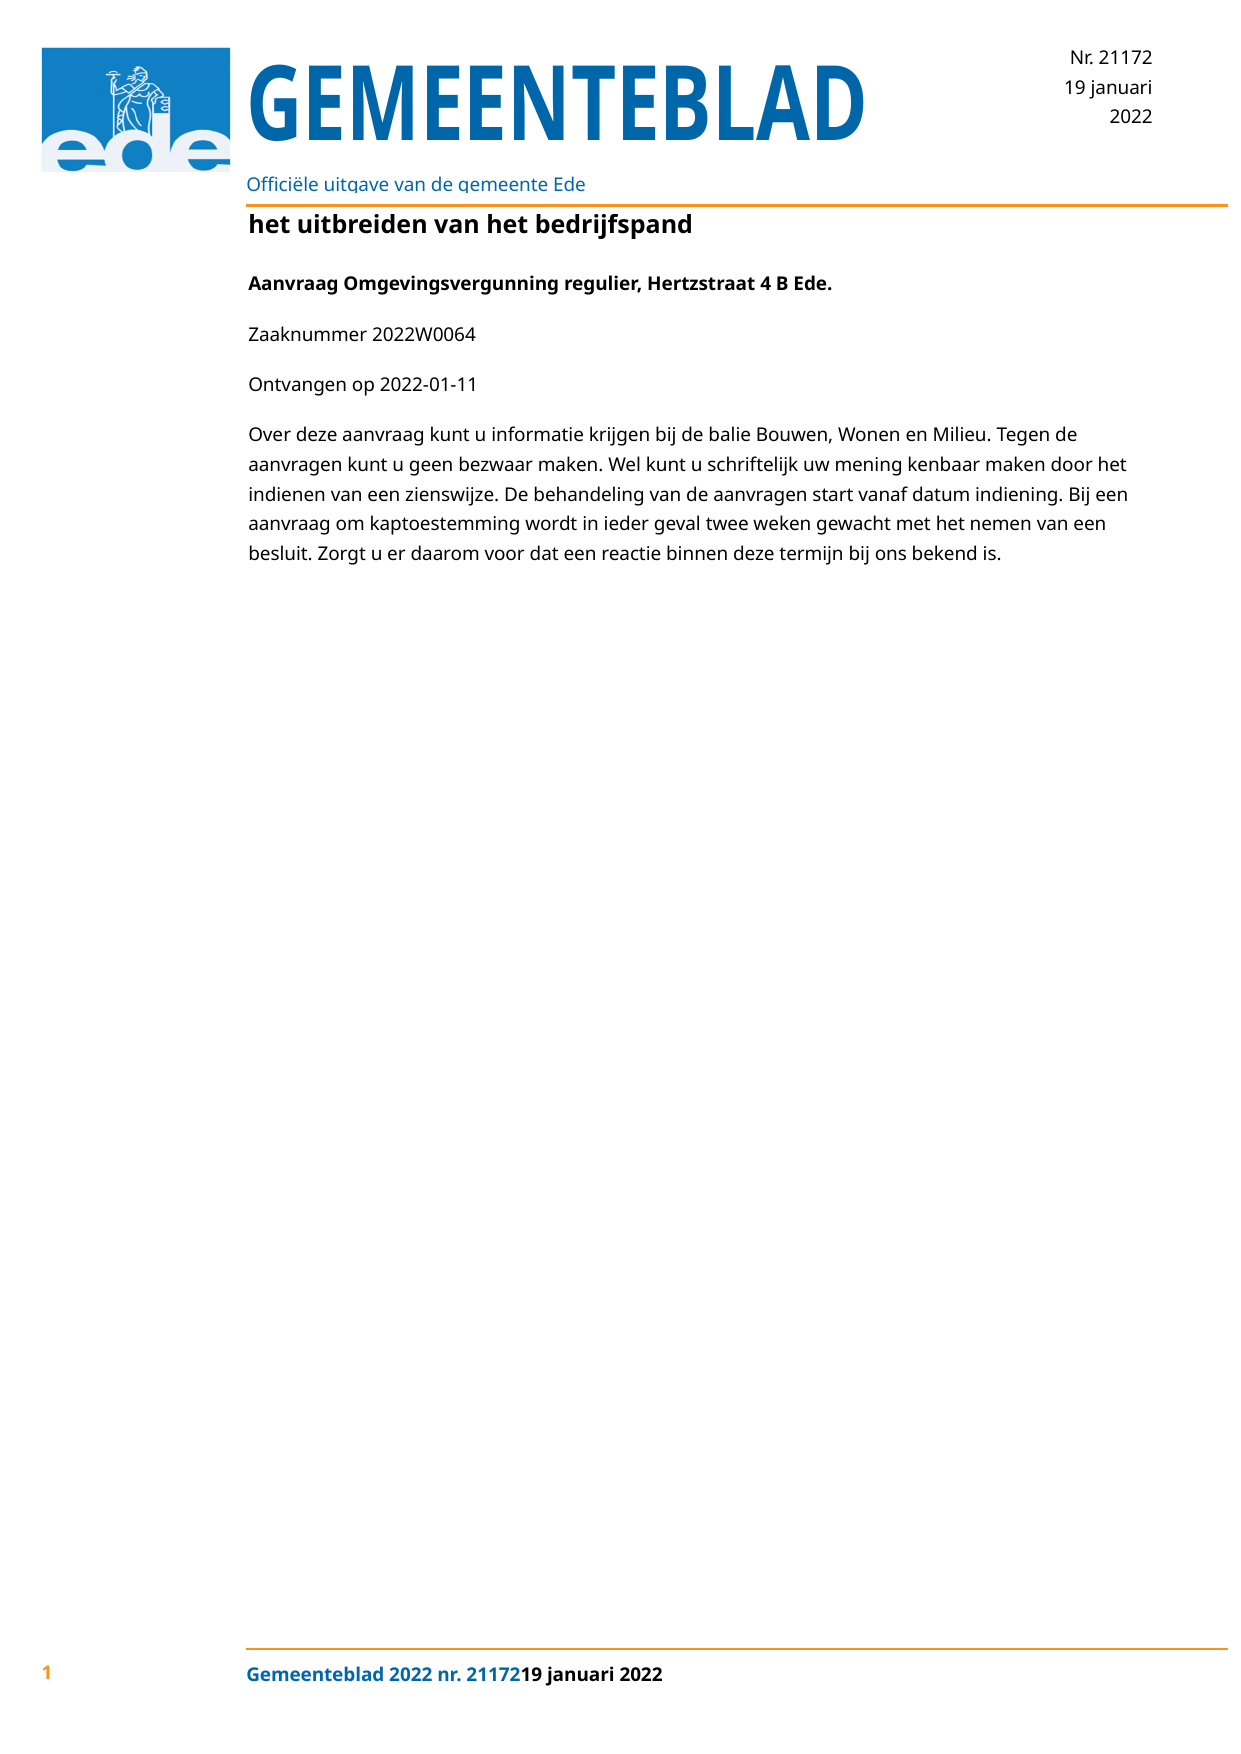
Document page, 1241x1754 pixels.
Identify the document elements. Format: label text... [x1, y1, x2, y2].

picture [41, 47, 231, 172]
text Ontvangen op 2022-01-11 [248, 371, 1152, 397]
text Over deze aanvraag kunt u informatie krijgen bij de balie Bouwen, Wonen en Milieu. Tegen de aanvragen kunt u geen bezwaar maken. Wel kunt u schriftelijk uw mening kenbaar maken door het indienen van een zienswijze. De behandeling van de aanvragen start vanaf datum indiening. Bij een aanvraag om kaptoestemming wordt in ieder geval twee weken gewacht met het nemen van een besluit. Zorgt u er daarom voor dat een reactie binnen deze termijn bij ons bekend is. [248, 422, 1152, 566]
text Zaaknummer 2022W0064 [248, 321, 1152, 346]
text Aanvraag Omgevingsvergunning regulier, Hertzstraat 4 B Ede. [248, 270, 1152, 296]
text het uitbreiden van het bedrijfspand [248, 207, 1152, 241]
